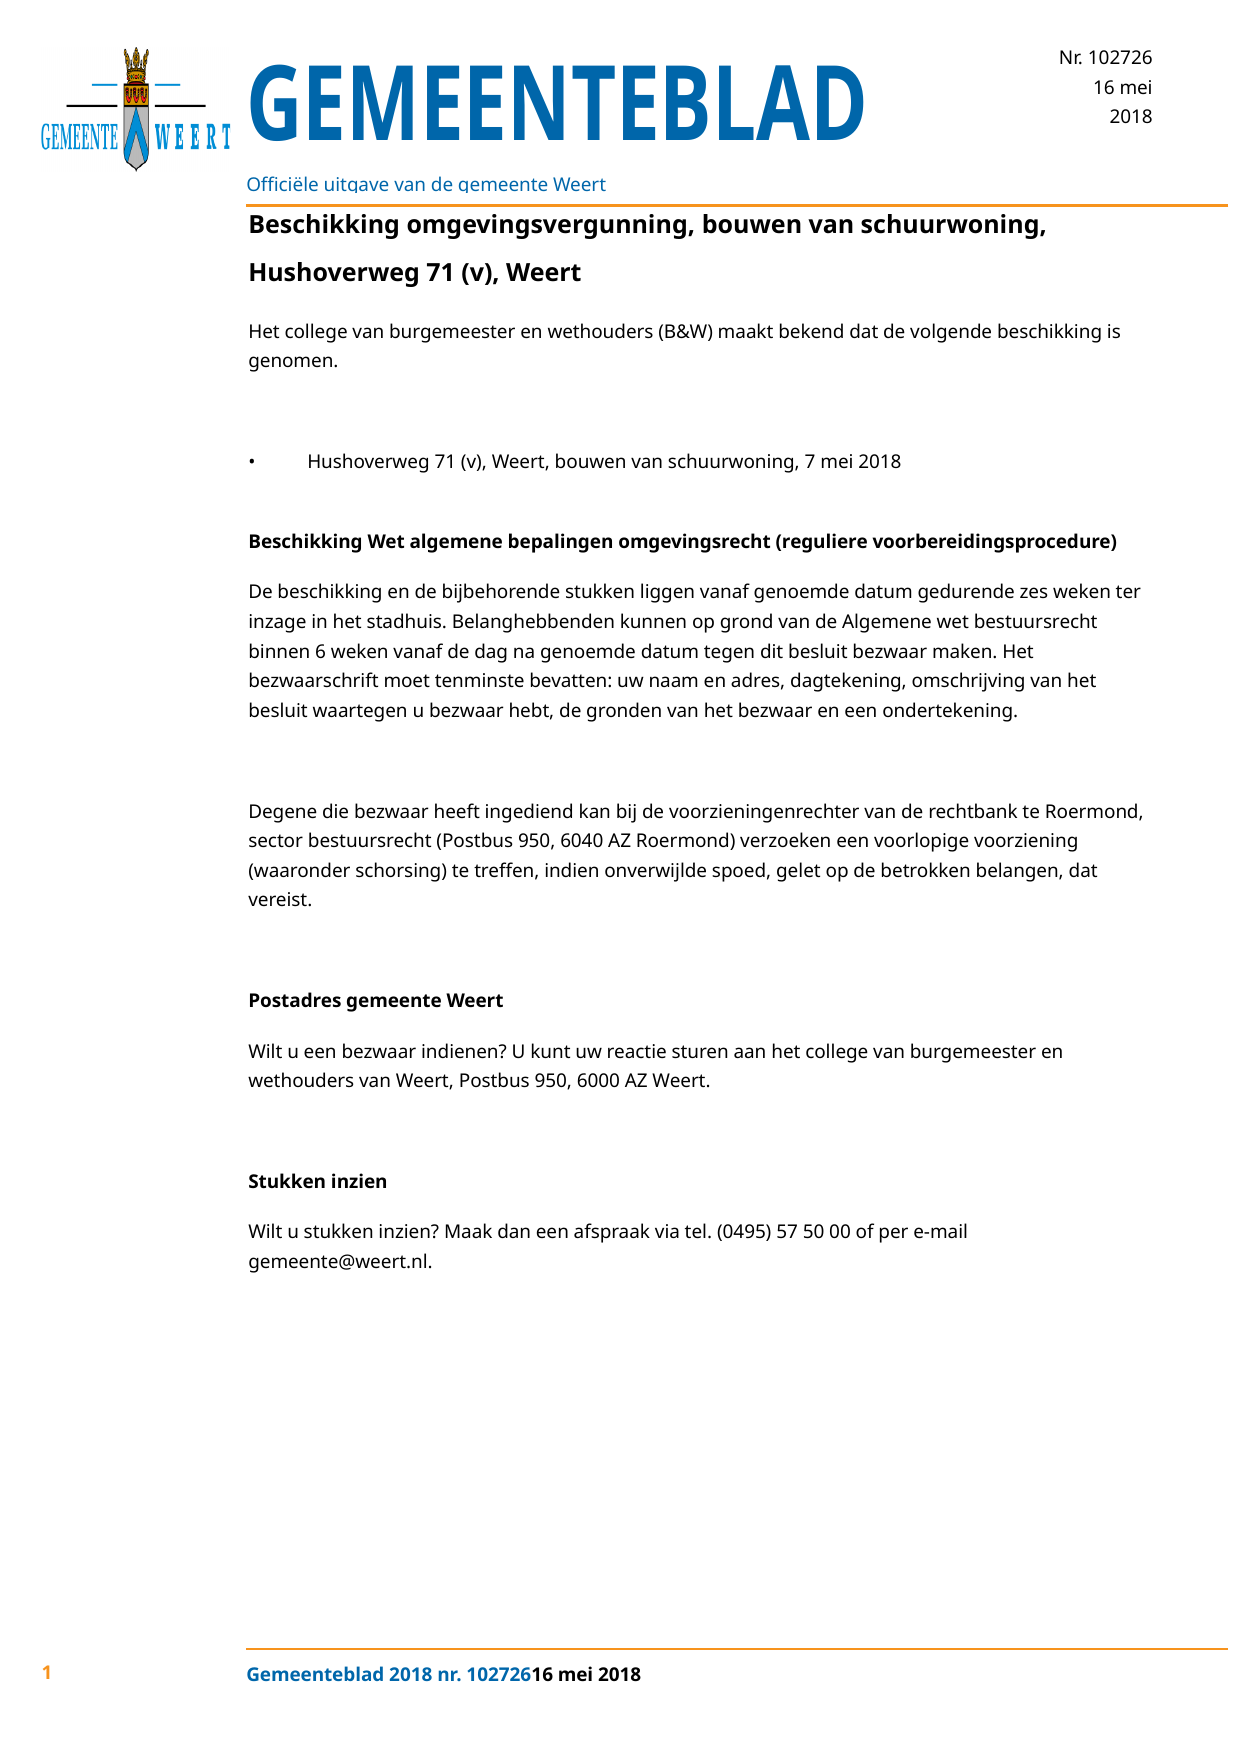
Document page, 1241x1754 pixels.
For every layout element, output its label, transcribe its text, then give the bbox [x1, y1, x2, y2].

text Wilt u stukken inzien? Maak dan een afspraak via tel. (0495) 57 50 00 of per e-mail gemeente@weert.nl. [248, 1219, 1152, 1274]
text Stukken inzien [248, 1168, 1152, 1194]
text De beschikking en de bijbehorende stukken liggen vanaf genoemde datum gedurende zes weken ter inzage in het stadhuis. Belanghebbenden kunnen op grond van de Algemene wet bestuursrecht binnen 6 weken vanaf de dag na genoemde datum tegen dit besluit bezwaar maken. Het bezwaarschrift moet tenminste bevatten: uw naam en adres, dagtekening, omschrijving van het besluit waartegen u bezwaar hebt, de gronden van het bezwaar en een ondertekening. [248, 579, 1152, 723]
list Hushoverweg 71 (v), Weert, bouwen van schuurwoning, 7 mei 2018 [248, 448, 1152, 474]
text Beschikking omgevingsvergunning, bouwen van schuurwoning, Hushoverweg 71 (v), Weert [248, 207, 1152, 288]
picture [41, 47, 231, 172]
text Het college van burgemeester en wethouders (B&W) maakt bekend dat de volgende beschikking is genomen. [248, 318, 1152, 373]
text Postadres gemeente Weert [248, 987, 1152, 1013]
text Beschikking Wet algemene bepalingen omgevingsrecht (reguliere voorbereidingsprocedure) [248, 528, 1152, 554]
text Degene die bezwaar heeft ingediend kan bij de voorzieningenrechter van de rechtbank te Roermond, sector bestuursrecht (Postbus 950, 6040 AZ Roermond) verzoeken een voorlopige voorziening (waaronder schorsing) te treffen, indien onverwijlde spoed, gelet op de betrokken belangen, dat vereist. [248, 798, 1152, 912]
text Wilt u een bezwaar indienen? U kunt uw reactie sturen aan het college van burgemeester en wethouders van Weert, Postbus 950, 6000 AZ Weert. [248, 1038, 1152, 1093]
